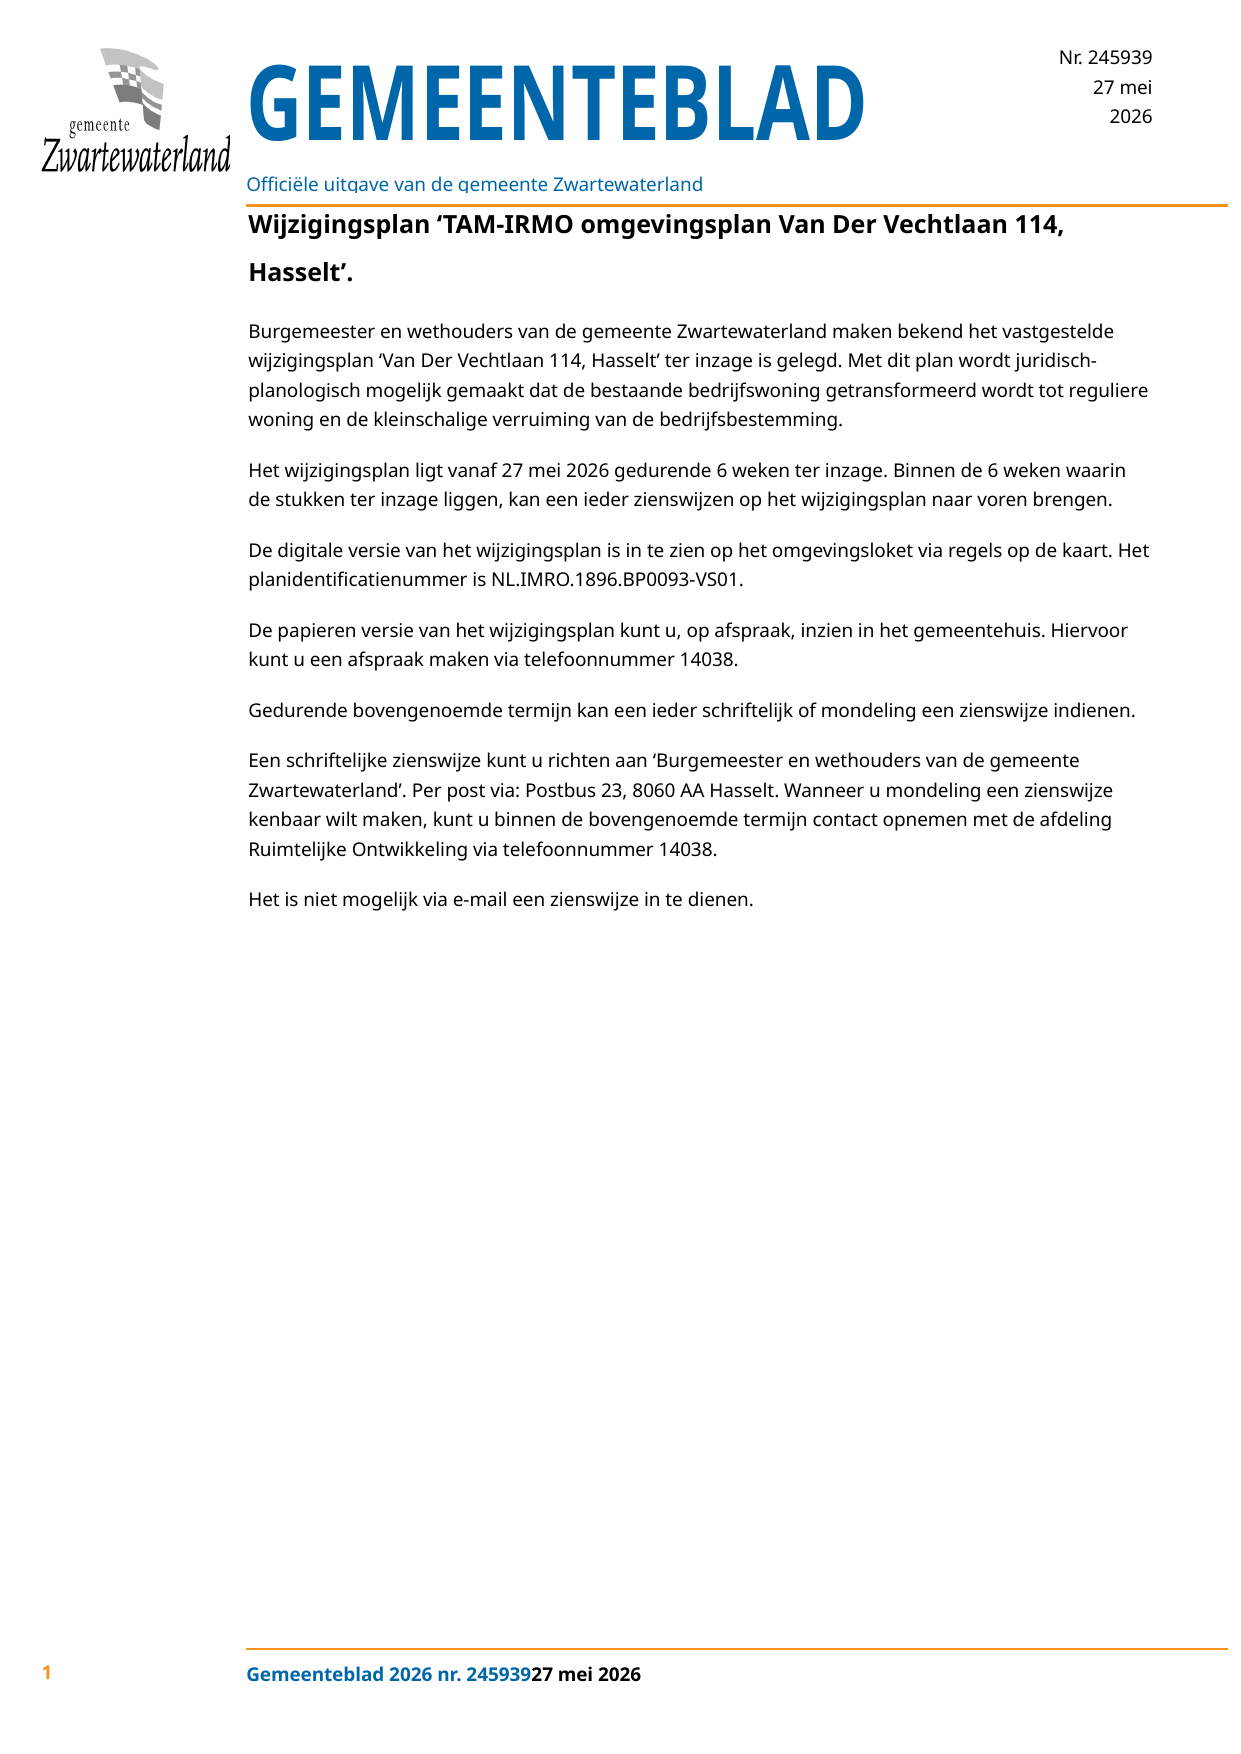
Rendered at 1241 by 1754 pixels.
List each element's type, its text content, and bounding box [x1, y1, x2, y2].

text Gedurende bovengenoemde termijn kan een ieder schriftelijk of mondeling een zienswijze indienen. [248, 697, 1152, 723]
text De digitale versie van het wijzigingsplan is in te zien op het omgevingsloket via regels op de kaart. Het planidentificatienummer is NL.IMRO.1896.BP0093-VS01. [248, 537, 1152, 592]
text Een schriftelijke zienswijze kunt u richten aan ‘Burgemeester en wethouders van de gemeente Zwartewaterland’. Per post via: Postbus 23, 8060 AA Hasselt. Wanneer u mondeling een zienswijze kenbaar wilt maken, kunt u binnen de bovengenoemde termijn contact opnemen met de afdeling Ruimtelijke Ontwikkeling via telefoonnummer 14038. [248, 747, 1152, 862]
text Het wijzigingsplan ligt vanaf 27 mei 2026 gedurende 6 weken ter inzage. Binnen de 6 weken waarin de stukken ter inzage liggen, kan een ieder zienswijzen op het wijzigingsplan naar voren brengen. [248, 457, 1152, 512]
text Het is niet mogelijk via e-mail een zienswijze in te dienen. [248, 887, 1152, 912]
text De papieren versie van het wijzigingsplan kunt u, op afspraak, inzien in het gemeentehuis. Hiervoor kunt u een afspraak maken via telefoonnummer 14038. [248, 617, 1152, 672]
picture [41, 47, 231, 172]
text Burgemeester en wethouders van de gemeente Zwartewaterland maken bekend het vastgestelde wijzigingsplan ‘Van Der Vechtlaan 114, Hasselt’ ter inzage is gelegd. Met dit plan wordt juridisch-planologisch mogelijk gemaakt dat de bestaande bedrijfswoning getransformeerd wordt tot reguliere woning en de kleinschalige verruiming van de bedrijfsbestemming. [248, 318, 1152, 432]
text Wijzigingsplan ‘TAM-IRMO omgevingsplan Van Der Vechtlaan 114, Hasselt’. [248, 207, 1152, 288]
